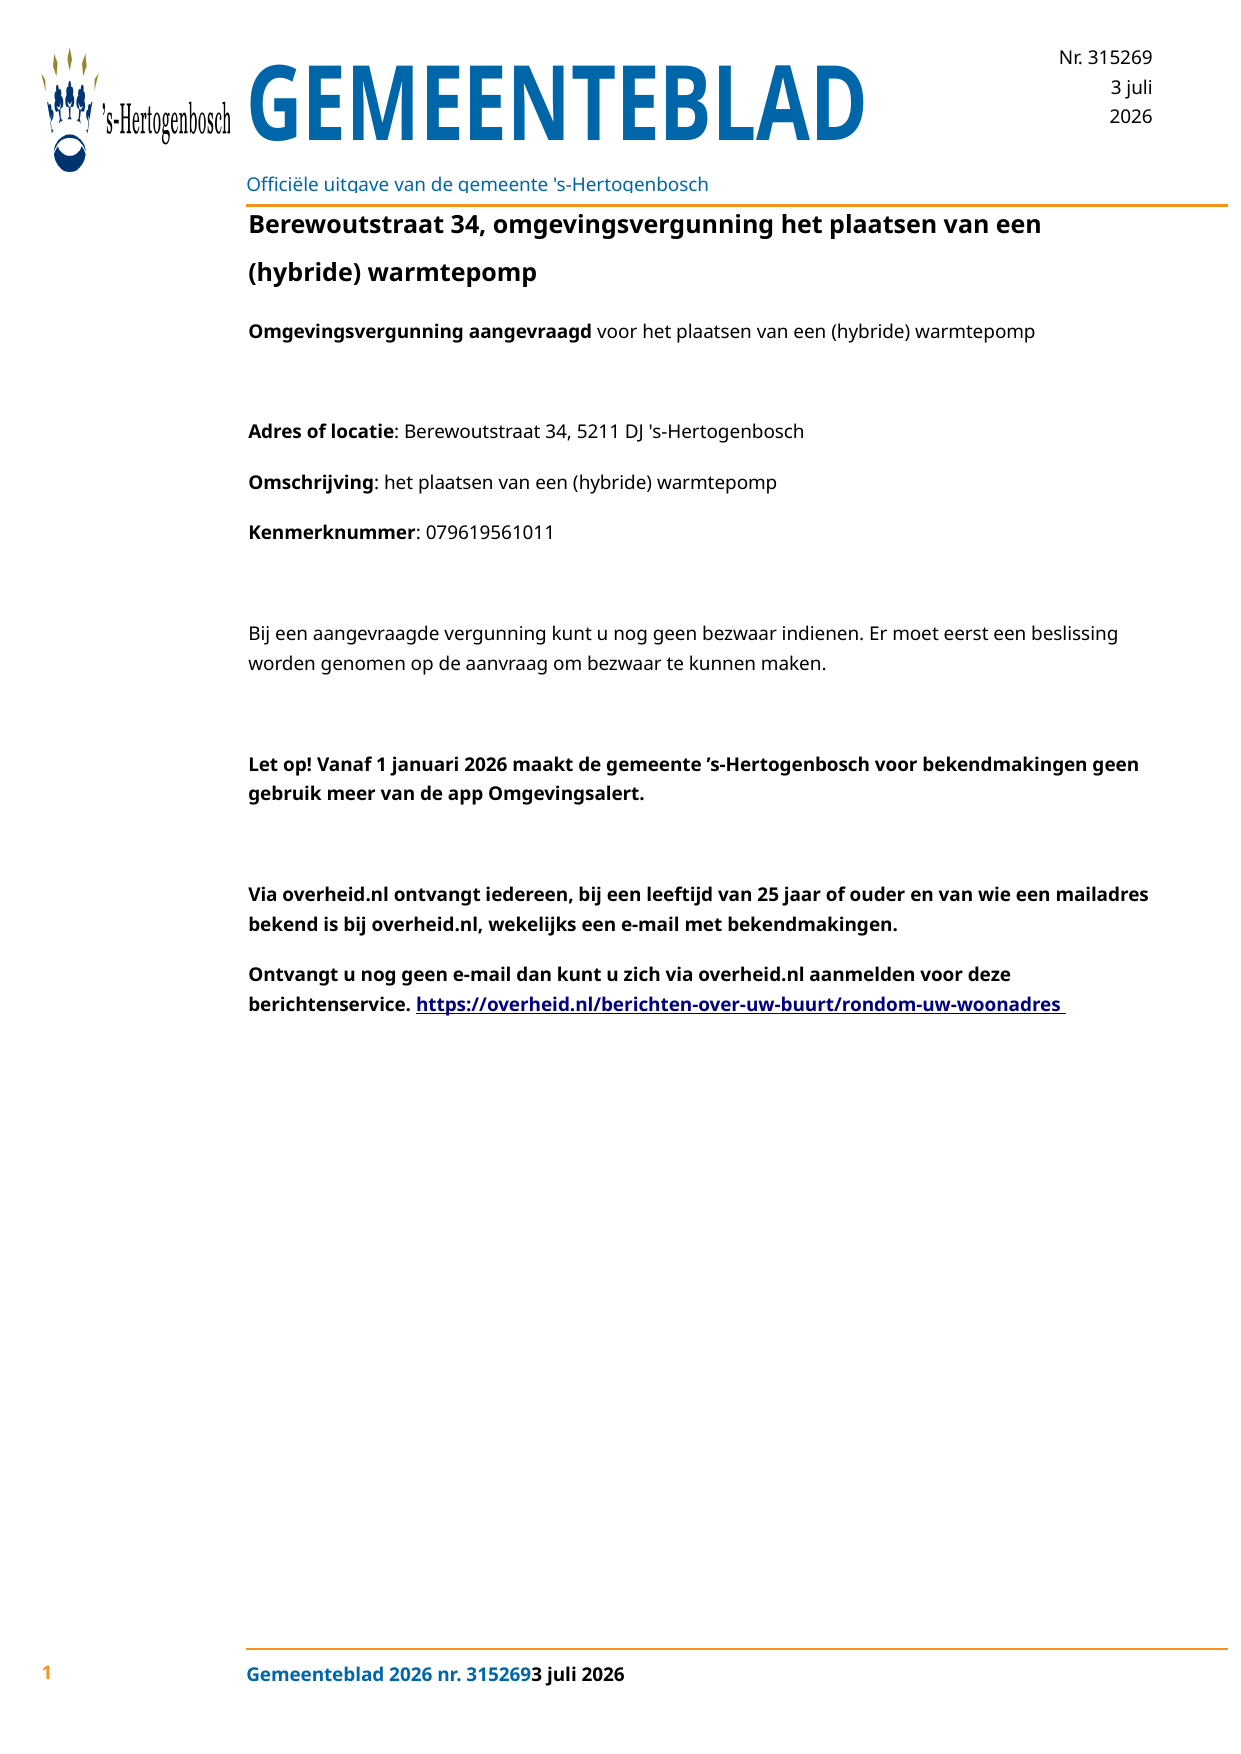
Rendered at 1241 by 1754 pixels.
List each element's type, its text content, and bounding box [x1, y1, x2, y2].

text Bij een aangevraagde vergunning kunt u nog geen bezwaar indienen. Er moet eerst een beslissing worden genomen op de aanvraag om bezwaar te kunnen maken. [248, 620, 1152, 676]
text Ontvangt u nog geen e-mail dan kunt u zich via overheid.nl aanmelden voor deze berichtenservice. https://overheid.nl/berichten-over-uw-buurt/rondom-uw-woonadres [248, 961, 1152, 1017]
text Berewoutstraat 34, omgevingsvergunning het plaatsen van een (hybride) warmtepomp [248, 207, 1152, 288]
text Let op! Vanaf 1 januari 2026 maakt de gemeente ’s-Hertogenbosch voor bekendmakingen geen gebruik meer van de app Omgevingsalert. [248, 751, 1152, 806]
text Via overheid.nl ontvangt iedereen, bij een leeftijd van 25 jaar of ouder en van wie een mailadres bekend is bij overheid.nl, wekelijks een e-mail met bekendmakingen. [248, 881, 1152, 937]
text Adres of locatie: Berewoutstraat 34, 5211 DJ 's-Hertogenbosch [248, 419, 1152, 444]
text Omgevingsvergunning aangevraagd voor het plaatsen van een (hybride) warmtepomp [248, 318, 1152, 344]
text Omschrijving: het plaatsen van een (hybride) warmtepomp [248, 469, 1152, 495]
text Kenmerknummer: 079619561011 [248, 519, 1152, 545]
picture [41, 47, 231, 172]
